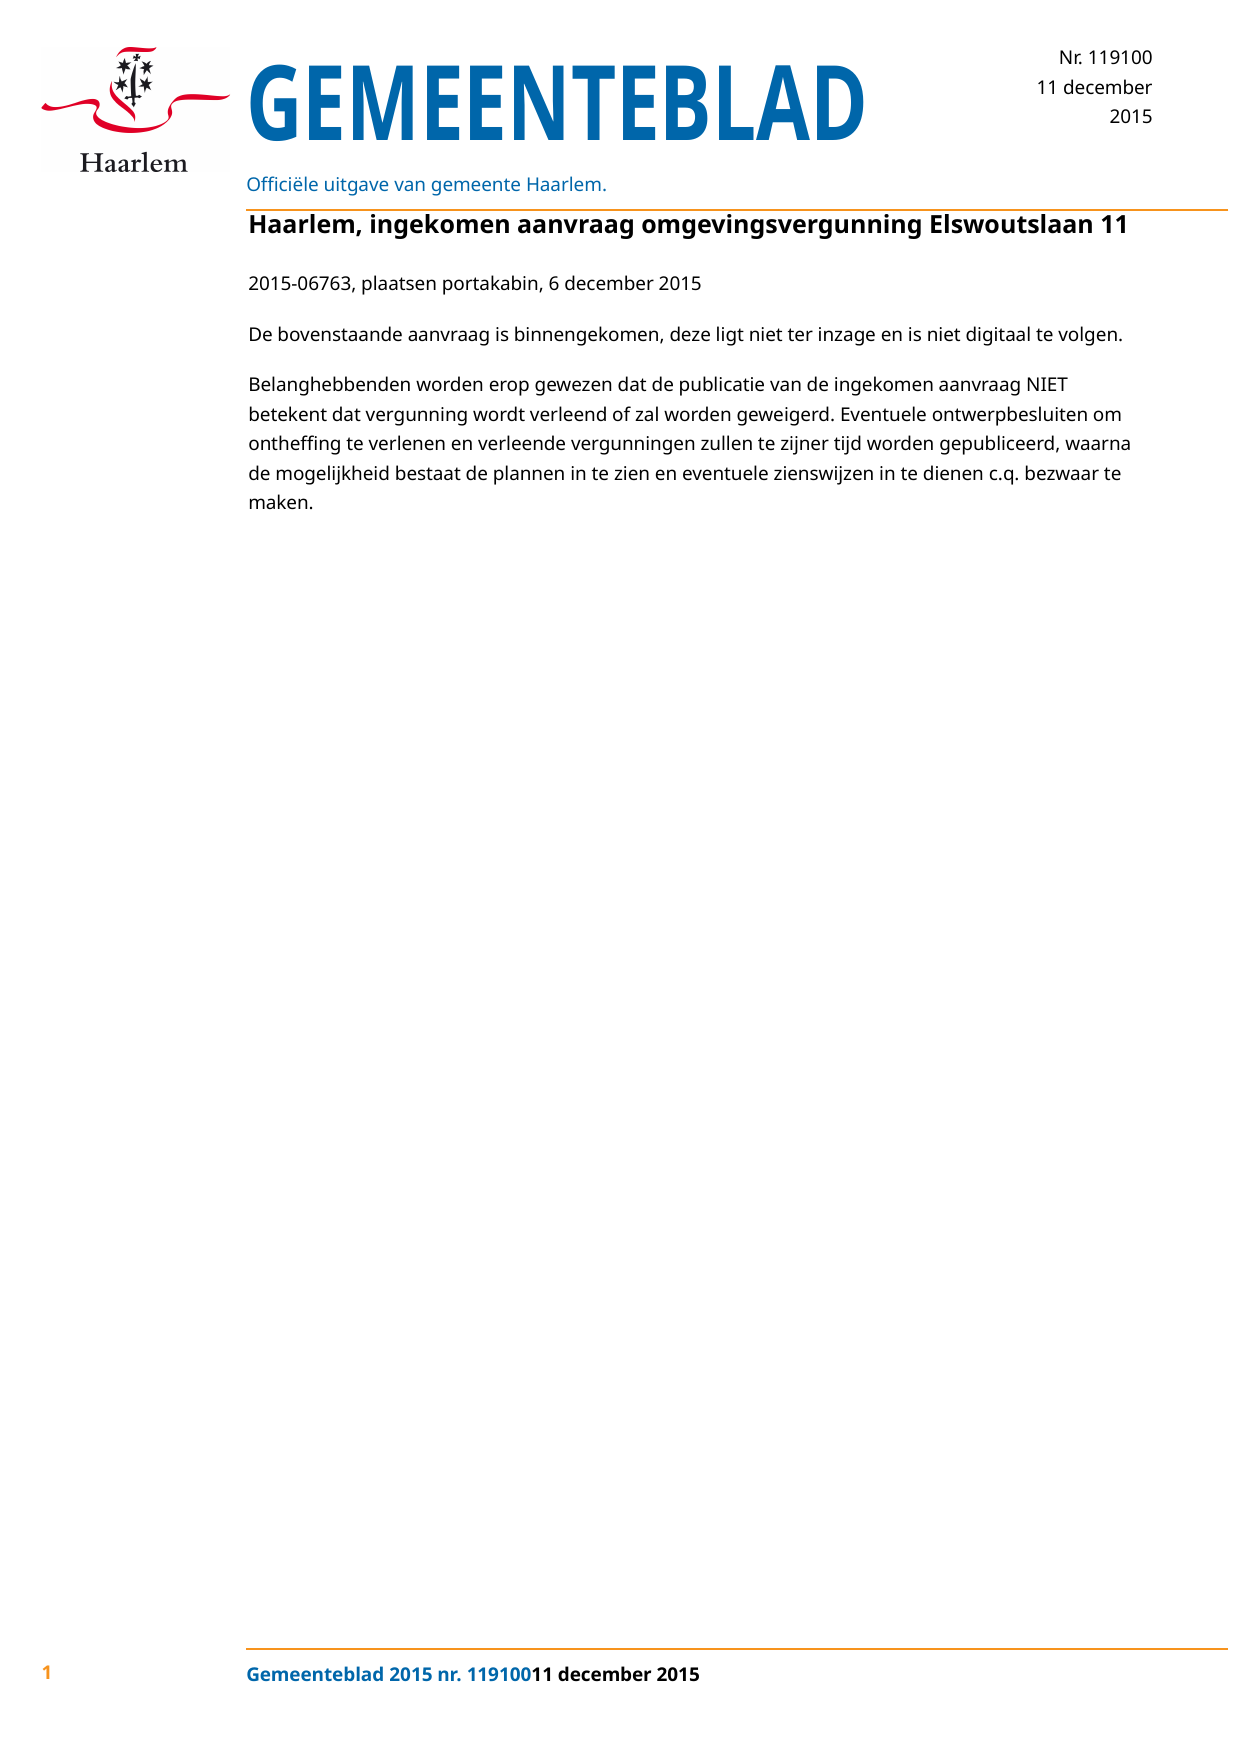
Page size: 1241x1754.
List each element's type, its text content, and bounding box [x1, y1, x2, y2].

text Belanghebbenden worden erop gewezen dat de publicatie van de ingekomen aanvraag NIET betekent dat vergunning wordt verleend of zal worden geweigerd. Eventuele ontwerpbesluiten om ontheffing te verlenen en verleende vergunningen zullen te zijner tijd worden gepubliceerd, waarna de mogelijkheid bestaat de plannen in te zien en eventuele zienswijzen in te dienen c.q. bezwaar te maken. [248, 371, 1152, 515]
picture [41, 47, 231, 172]
text De bovenstaande aanvraag is binnengekomen, deze ligt niet ter inzage en is niet digitaal te volgen. [248, 321, 1152, 346]
text Haarlem, ingekomen aanvraag omgevingsvergunning Elswoutslaan 11 [248, 211, 1152, 241]
text 2015-06763, plaatsen portakabin, 6 december 2015 [248, 270, 1152, 296]
